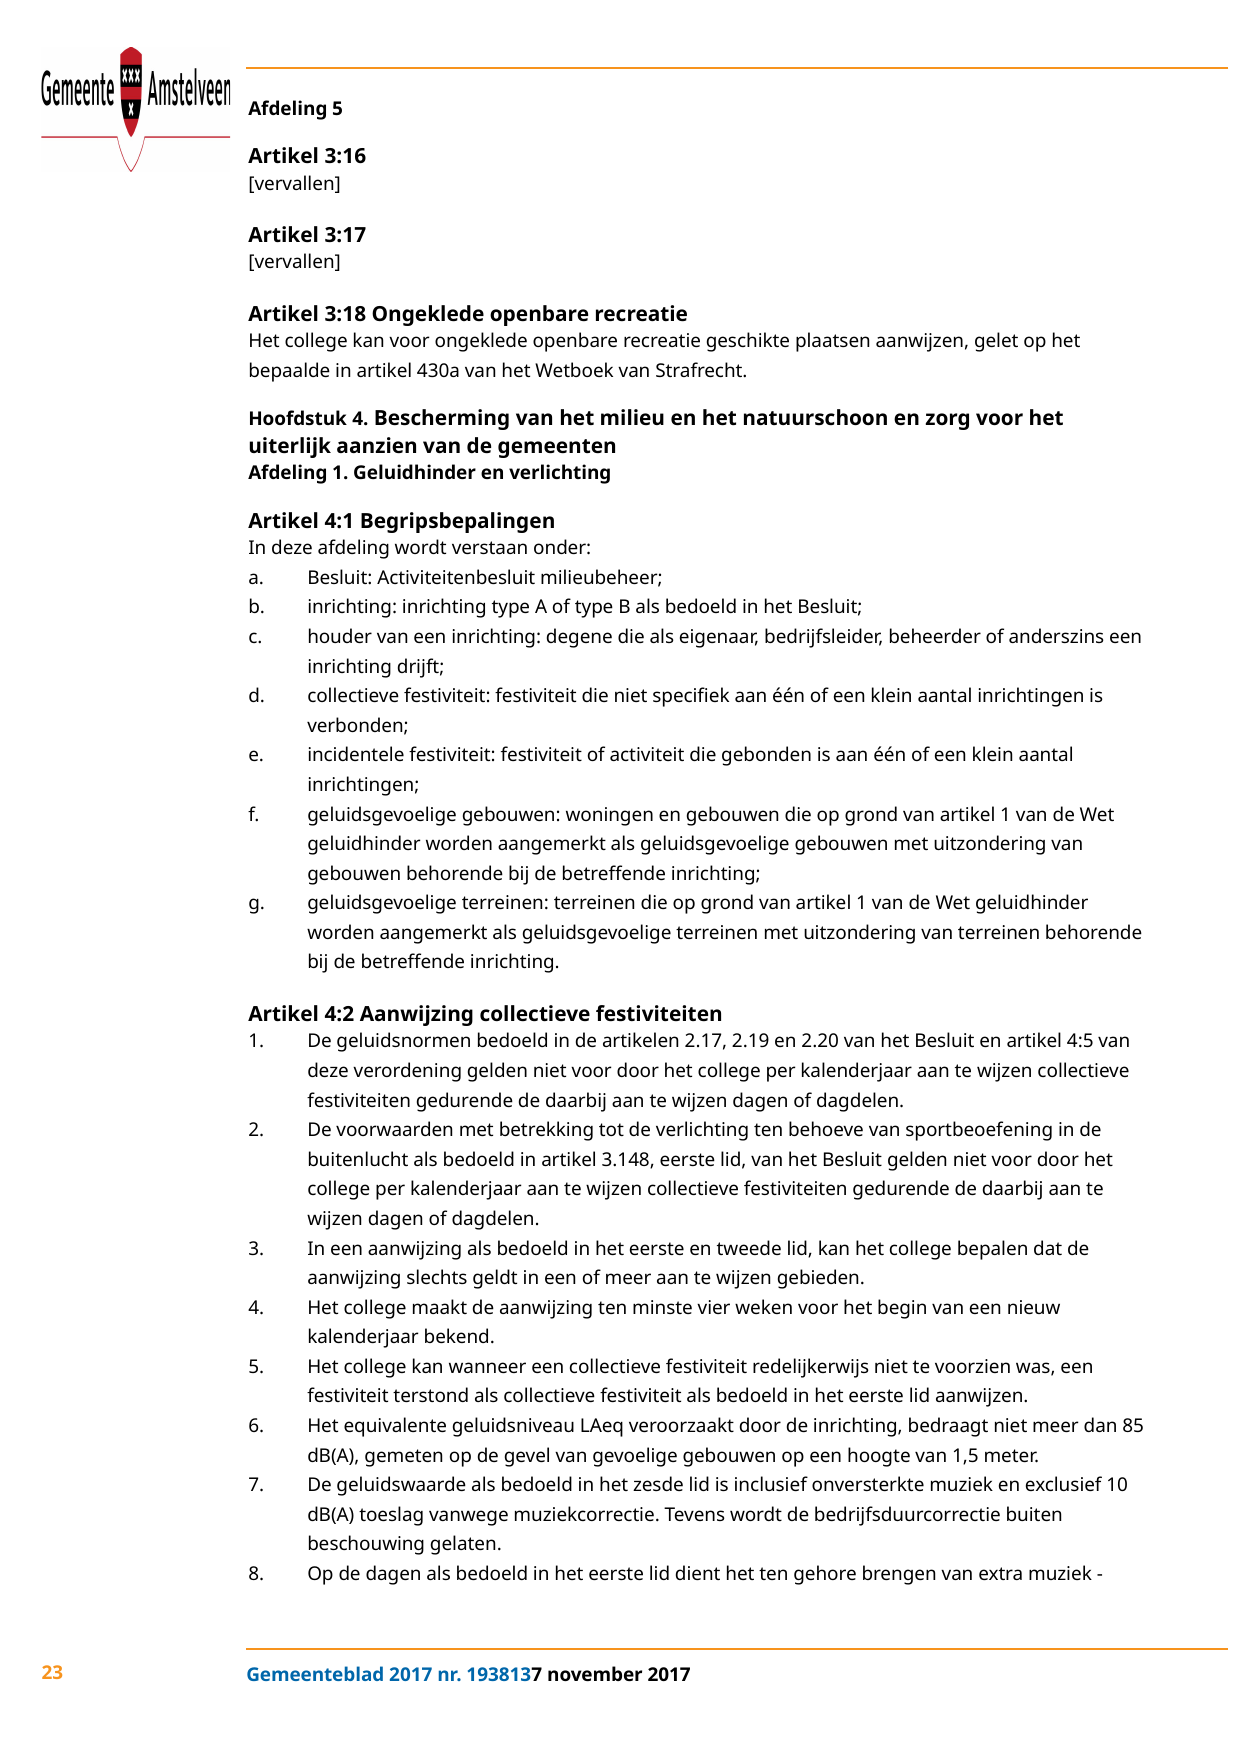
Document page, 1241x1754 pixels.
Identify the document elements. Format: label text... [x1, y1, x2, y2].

text Artikel 4:1 Begripsbepalingen [248, 506, 1152, 534]
list Het college maakt de aanwijzing ten minste vier weken voor het begin van een nieuw kalenderjaar bekend. [248, 1294, 1152, 1349]
text Afdeling 1. Geluidhinder en verlichting [248, 459, 1152, 485]
picture [41, 47, 231, 172]
list Het equivalente geluidsniveau LAeq veroorzaakt door de inrichting, bedraagt niet meer dan 85 dB(A), gemeten op de gevel van gevoelige gebouwen op een hoogte van 1,5 meter. [248, 1412, 1152, 1467]
text Artikel 4:2 Aanwijzing collectieve festiviteiten [248, 999, 1152, 1028]
list incidentele festiviteit: festiviteit of activiteit die gebonden is aan één of een klein aantal inrichtingen; [248, 742, 1152, 797]
list collectieve festiviteit: festiviteit die niet specifiek aan één of een klein aantal inrichtingen is verbonden; [248, 682, 1152, 738]
text In deze afdeling wordt verstaan onder: [248, 534, 1152, 560]
list inrichting: inrichting type A of type B als bedoeld in het Besluit; [248, 594, 1152, 619]
text Artikel 3:18 Ongeklede openbare recreatie [248, 299, 1152, 327]
text Artikel 3:17 [248, 220, 1152, 249]
list geluidsgevoelige terreinen: terreinen die op grond van artikel 1 van de Wet geluidhinder worden aangemerkt als geluidsgevoelige terreinen met uitzondering van terreinen behorende bij de betreffende inrichting. [248, 889, 1152, 974]
list Besluit: Activiteitenbesluit milieubeheer; [248, 564, 1152, 590]
list De geluidswaarde als bedoeld in het zesde lid is inclusief onversterkte muziek en exclusief 10 dB(A) toeslag vanwege muziekcorrectie. Tevens wordt de bedrijfsduurcorrectie buiten beschouwing gelaten. [248, 1471, 1152, 1556]
list De voorwaarden met betrekking tot de verlichting ten behoeve van sportbeoefening in de buitenlucht als bedoeld in artikel 3.148, eerste lid, van het Besluit gelden niet voor door het college per kalenderjaar aan te wijzen collectieve festiviteiten gedurende de daarbij aan te wijzen dagen of dagdelen. [248, 1116, 1152, 1231]
text Artikel 3:16 [248, 141, 1152, 170]
list Het college kan wanneer een collectieve festiviteit redelijkerwijs niet te voorzien was, een festiviteit terstond als collectieve festiviteit als bedoeld in het eerste lid aanwijzen. [248, 1353, 1152, 1408]
text Afdeling 5 [248, 95, 1152, 121]
list geluidsgevoelige gebouwen: woningen en gebouwen die op grond van artikel 1 van de Wet geluidhinder worden aangemerkt als geluidsgevoelige gebouwen met uitzondering van gebouwen behorende bij de betreffende inrichting; [248, 801, 1152, 886]
list In een aanwijzing als bedoeld in het eerste en tweede lid, kan het college bepalen dat de aanwijzing slechts geldt in een of meer aan te wijzen gebieden. [248, 1235, 1152, 1290]
text [vervallen] [248, 170, 1152, 196]
list houder van een inrichting: degene die als eigenaar, bedrijfsleider, beheerder of anderszins een inrichting drijft; [248, 623, 1152, 679]
text [vervallen] [248, 249, 1152, 274]
list Op de dagen als bedoeld in het eerste lid dient het ten gehore brengen van extra muziek [248, 1560, 1152, 1586]
text Hoofdstuk 4. Bescherming van het milieu en het natuurschoon en zorg voor het uiterlijk aanzien van de gemeenten [248, 403, 1152, 459]
text Het college kan voor ongeklede openbare recreatie geschikte plaatsen aanwijzen, gelet op het bepaalde in artikel 430a van het Wetboek van Strafrecht. [248, 327, 1152, 383]
list De geluidsnormen bedoeld in de artikelen 2.17, 2.19 en 2.20 van het Besluit en artikel 4:5 van deze verordening gelden niet voor door het college per kalenderjaar aan te wijzen collectieve festiviteiten gedurende de daarbij aan te wijzen dagen of dagdelen. [248, 1028, 1152, 1112]
